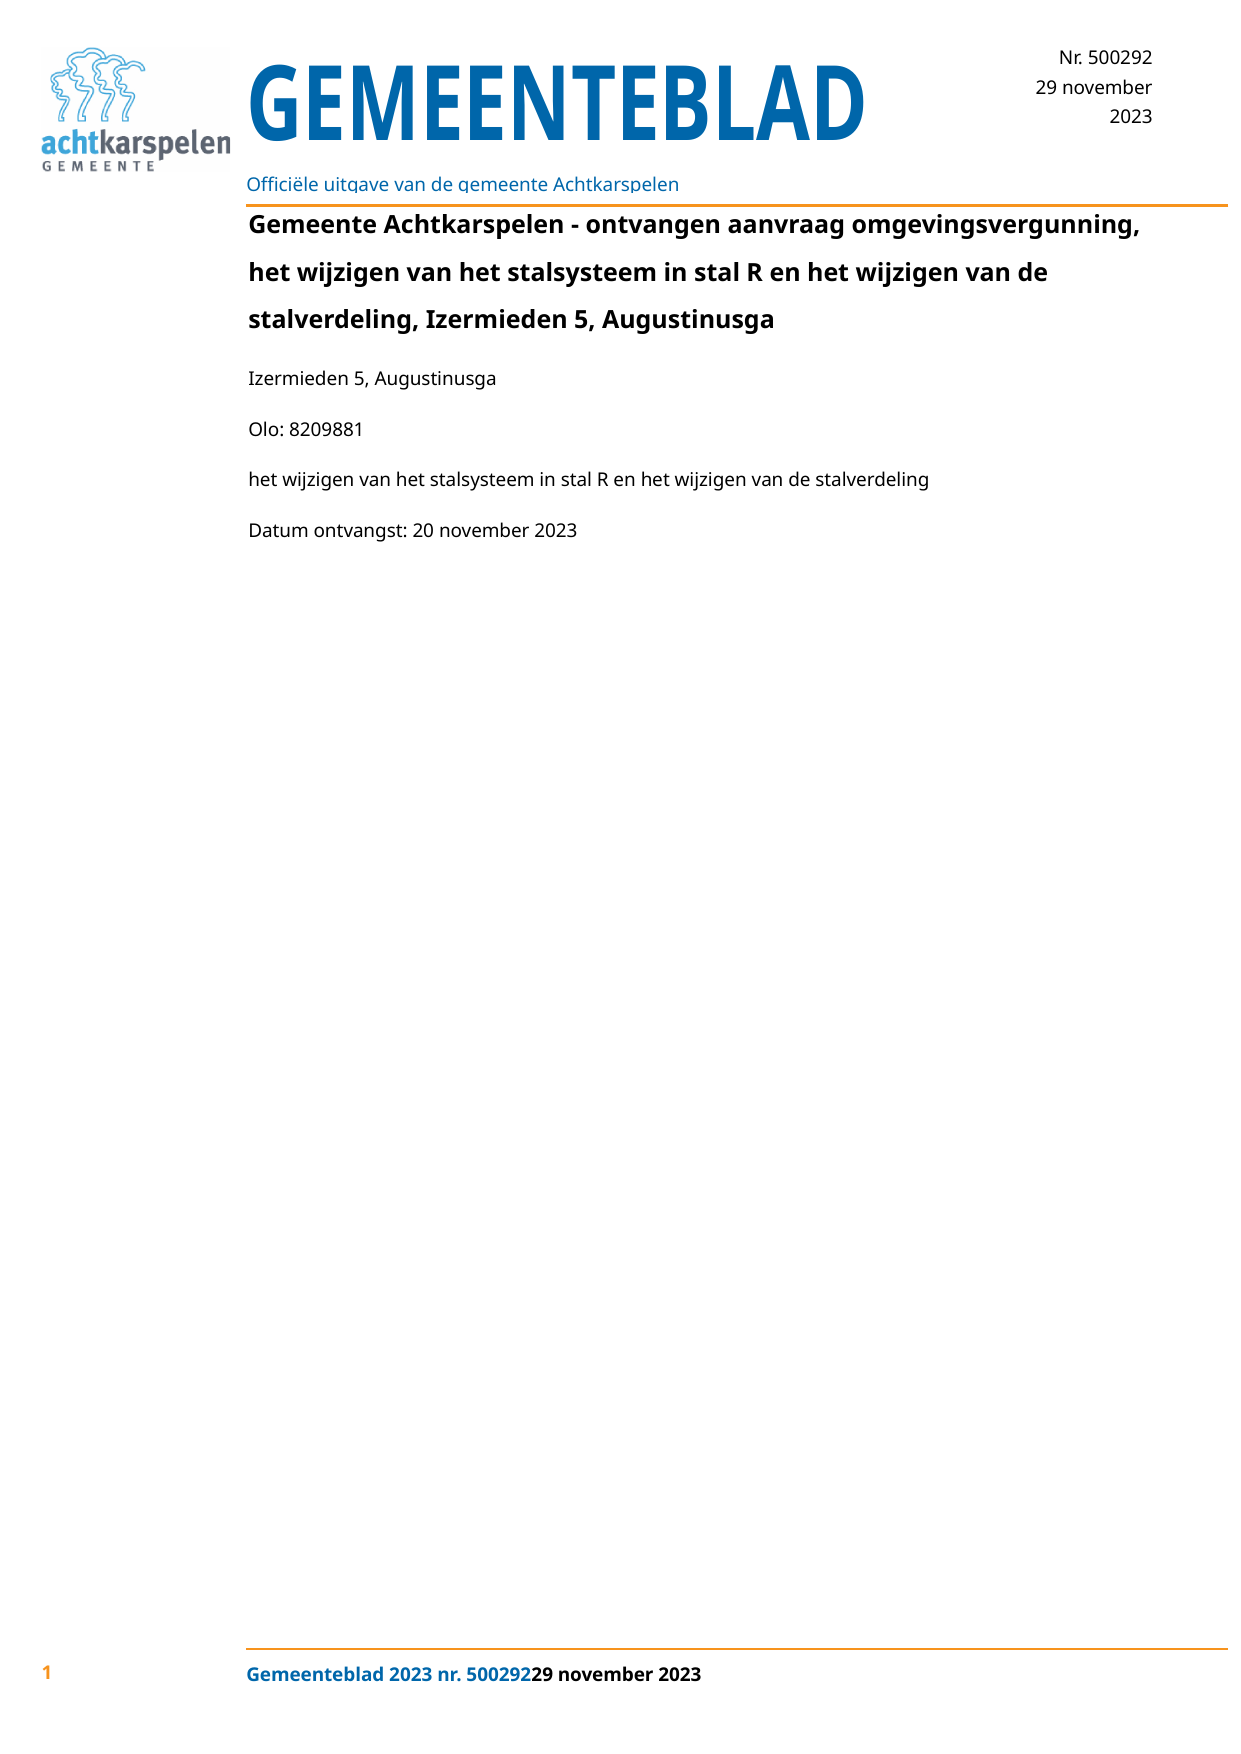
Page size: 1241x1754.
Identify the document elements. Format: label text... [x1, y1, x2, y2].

text Gemeente Achtkarspelen - ontvangen aanvraag omgevingsvergunning, het wijzigen van het stalsysteem in stal R en het wijzigen van de stalverdeling, Izermieden 5, Augustinusga [248, 207, 1152, 336]
picture [41, 47, 231, 172]
text het wijzigen van het stalsysteem in stal R en het wijzigen van de stalverdeling [248, 466, 1152, 492]
text Izermieden 5, Augustinusga [248, 366, 1152, 391]
text Olo: 8209881 [248, 416, 1152, 442]
text Datum ontvangst: 20 november 2023 [248, 517, 1152, 542]
